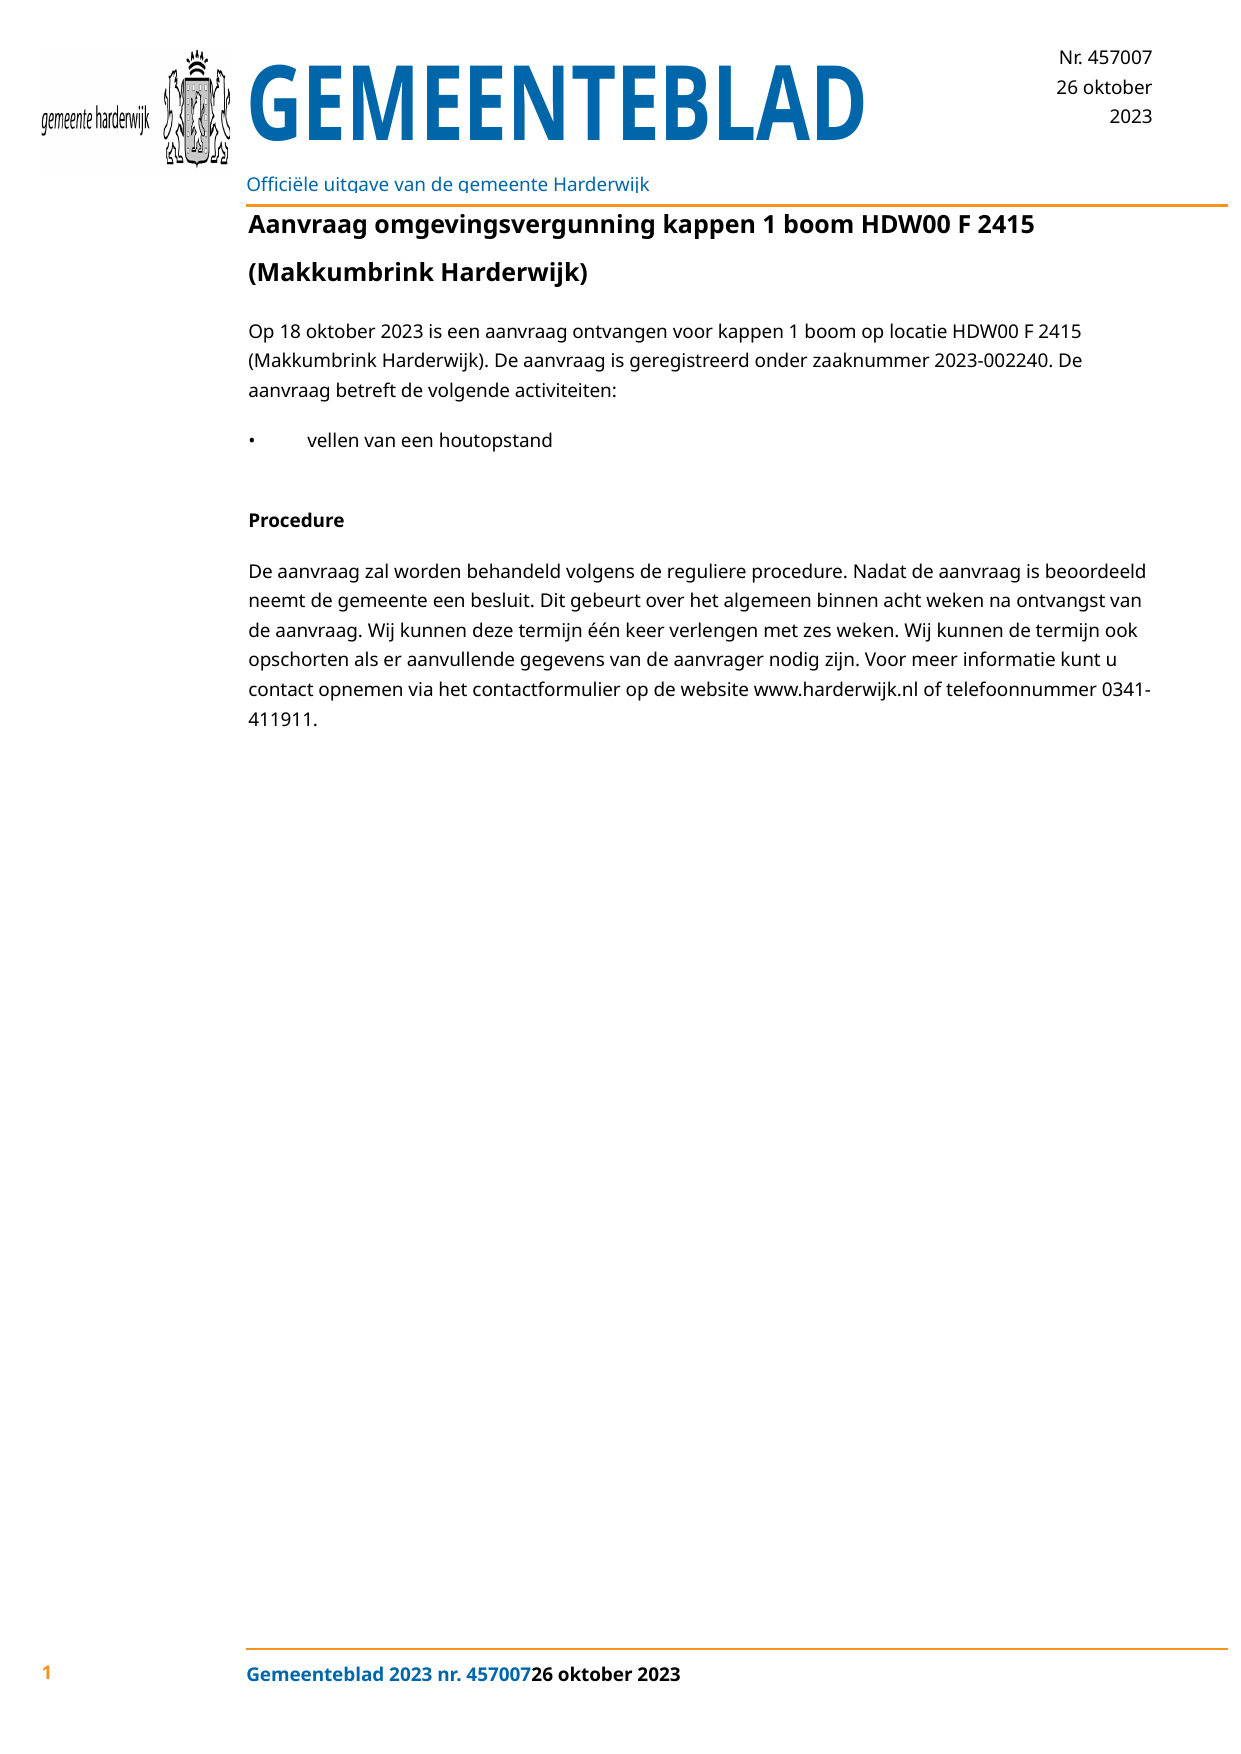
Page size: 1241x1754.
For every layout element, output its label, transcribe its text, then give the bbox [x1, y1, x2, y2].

text Procedure [248, 507, 1152, 533]
picture [41, 47, 231, 172]
text Op 18 oktober 2023 is een aanvraag ontvangen voor kappen 1 boom op locatie HDW00 F 2415 (Makkumbrink Harderwijk). De aanvraag is geregistreerd onder zaaknummer 2023-002240. De aanvraag betreft de volgende activiteiten: [248, 318, 1152, 403]
list vellen van een houtopstand [248, 427, 1152, 453]
text De aanvraag zal worden behandeld volgens de reguliere procedure. Nadat de aanvraag is beoordeeld neemt de gemeente een besluit. Dit gebeurt over het algemeen binnen acht weken na ontvangst van de aanvraag. Wij kunnen deze termijn één keer verlengen met zes weken. Wij kunnen de termijn ook opschorten als er aanvullende gegevens van de aanvrager nodig zijn. Voor meer informatie kunt u contact opnemen via het contactformulier op de website www.harderwijk.nl of telefoonnummer 0341-411911. [248, 558, 1152, 732]
text Aanvraag omgevingsvergunning kappen 1 boom HDW00 F 2415 (Makkumbrink Harderwijk) [248, 207, 1152, 288]
